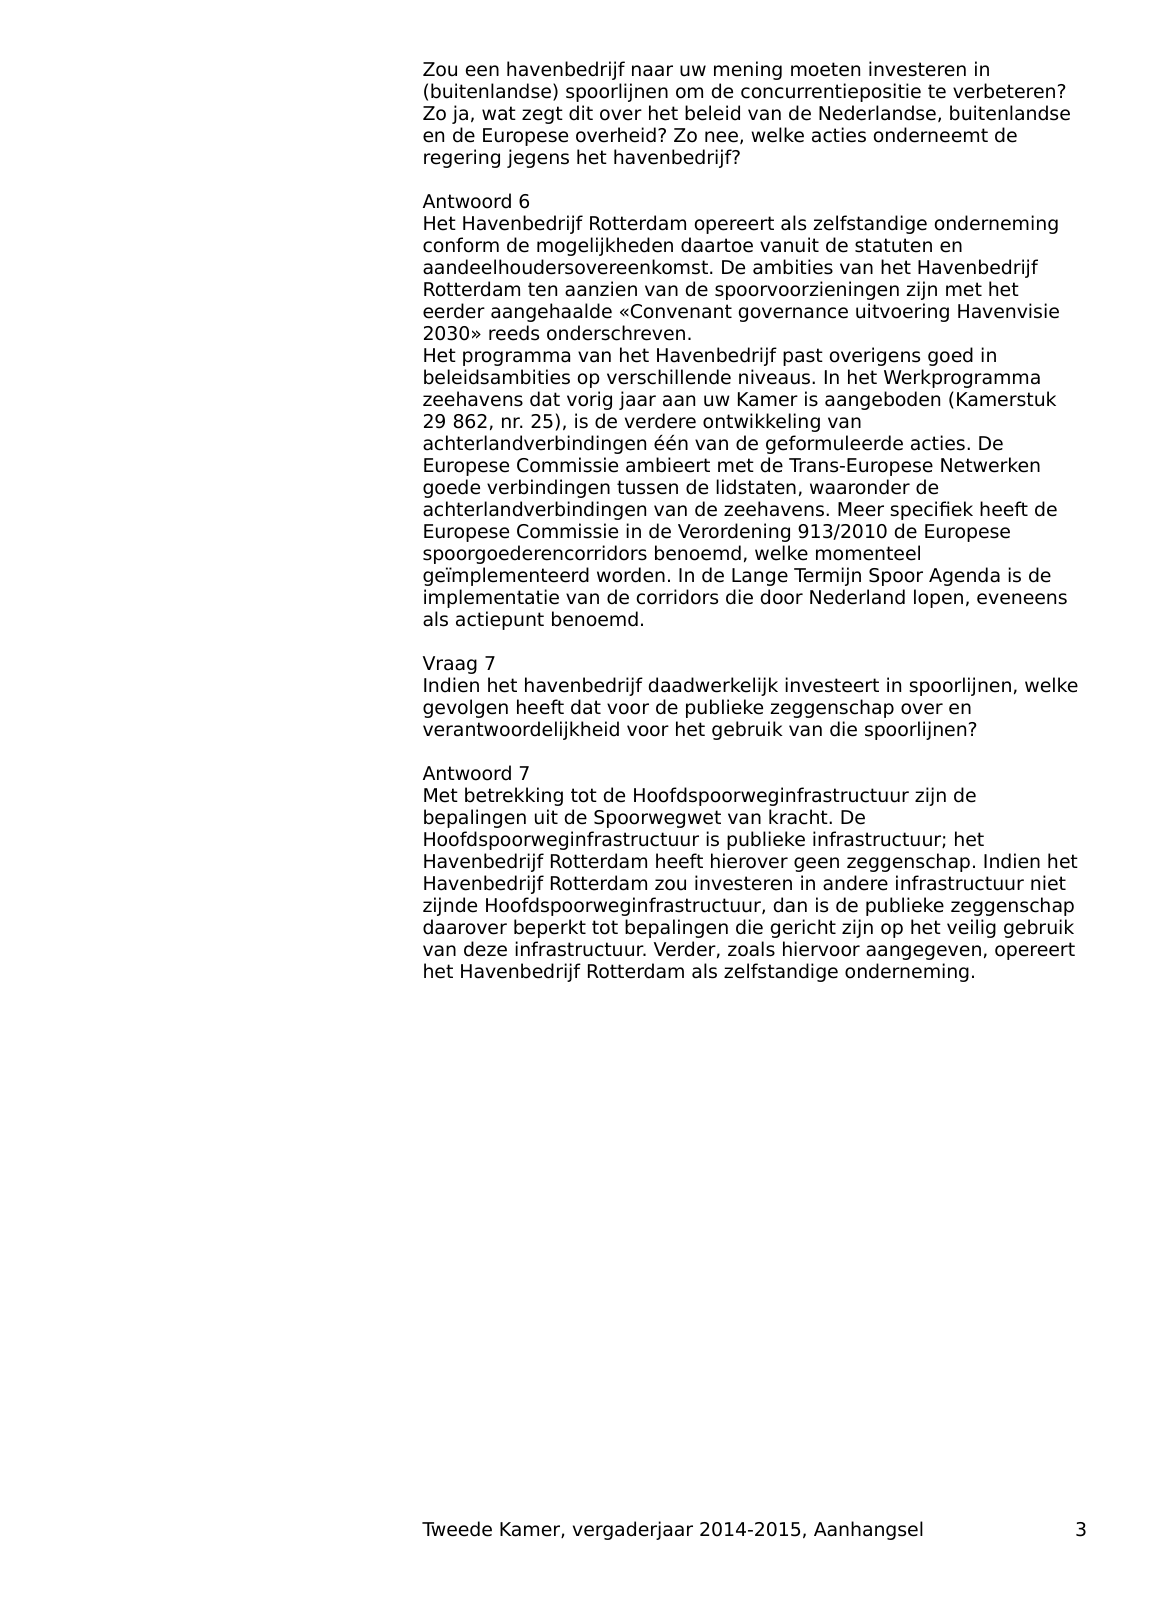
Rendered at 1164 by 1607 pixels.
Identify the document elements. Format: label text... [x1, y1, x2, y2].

text Het programma van het Havenbedrijf past overigens goed in beleidsambities op verschillende niveaus. In het Werkprogramma zeehavens dat vorig jaar aan uw Kamer is aangeboden (Kamerstuk 29 862, nr. 25), is de verdere ontwikkeling van achterlandverbindingen één van de geformuleerde acties. De Europese Commissie ambieert met de Trans-Europese Netwerken goede verbindingen tussen de lidstaten, waaronder de achterlandverbindingen van de zeehavens. Meer specifiek heeft de Europese Commissie in de Verordening 913/2010 de Europese spoorgoederencorridors benoemd, welke momenteel geïmplementeerd worden. In de Lange Termijn Spoor Agenda is de implementatie van de corridors die door Nederland lopen, eveneens als actiepunt benoemd. [422, 345, 1087, 631]
text Het Havenbedrijf Rotterdam opereert als zelfstandige onderneming conform de mogelijkheden daartoe vanuit de statuten en aandeelhoudersovereenkomst. De ambities van het Havenbedrijf Rotterdam ten aanzien van de spoorvoorzieningen zijn met het eerder aangehaalde «Convenant governance uitvoering Havenvisie 2030» reeds onderschreven. [422, 213, 1087, 345]
text Antwoord 7 [422, 763, 1087, 785]
text Indien het havenbedrijf daadwerkelijk investeert in spoorlijnen, welke gevolgen heeft dat voor de publieke zeggenschap over en verantwoordelijkheid voor het gebruik van die spoorlijnen? [422, 675, 1087, 741]
text Antwoord 6 [422, 191, 1087, 213]
text Met betrekking tot de Hoofdspoorweginfrastructuur zijn de bepalingen uit de Spoorwegwet van kracht. De Hoofdspoorweginfrastructuur is publieke infrastructuur; het Havenbedrijf Rotterdam heeft hierover geen zeggenschap. Indien het Havenbedrijf Rotterdam zou investeren in andere infrastructuur niet zijnde Hoofdspoorweginfrastructuur, dan is de publieke zeggenschap daarover beperkt tot bepalingen die gericht zijn op het veilig gebruik van deze infrastructuur. Verder, zoals hiervoor aangegeven, opereert het Havenbedrijf Rotterdam als zelfstandige onderneming. [422, 785, 1087, 983]
text Zou een havenbedrijf naar uw mening moeten investeren in (buitenlandse) spoorlijnen om de concurrentiepositie te verbeteren? Zo ja, wat zegt dit over het beleid van de Nederlandse, buitenlandse en de Europese overheid? Zo nee, welke acties onderneemt de regering jegens het havenbedrijf? [422, 59, 1087, 169]
text Vraag 7 [422, 653, 1087, 675]
